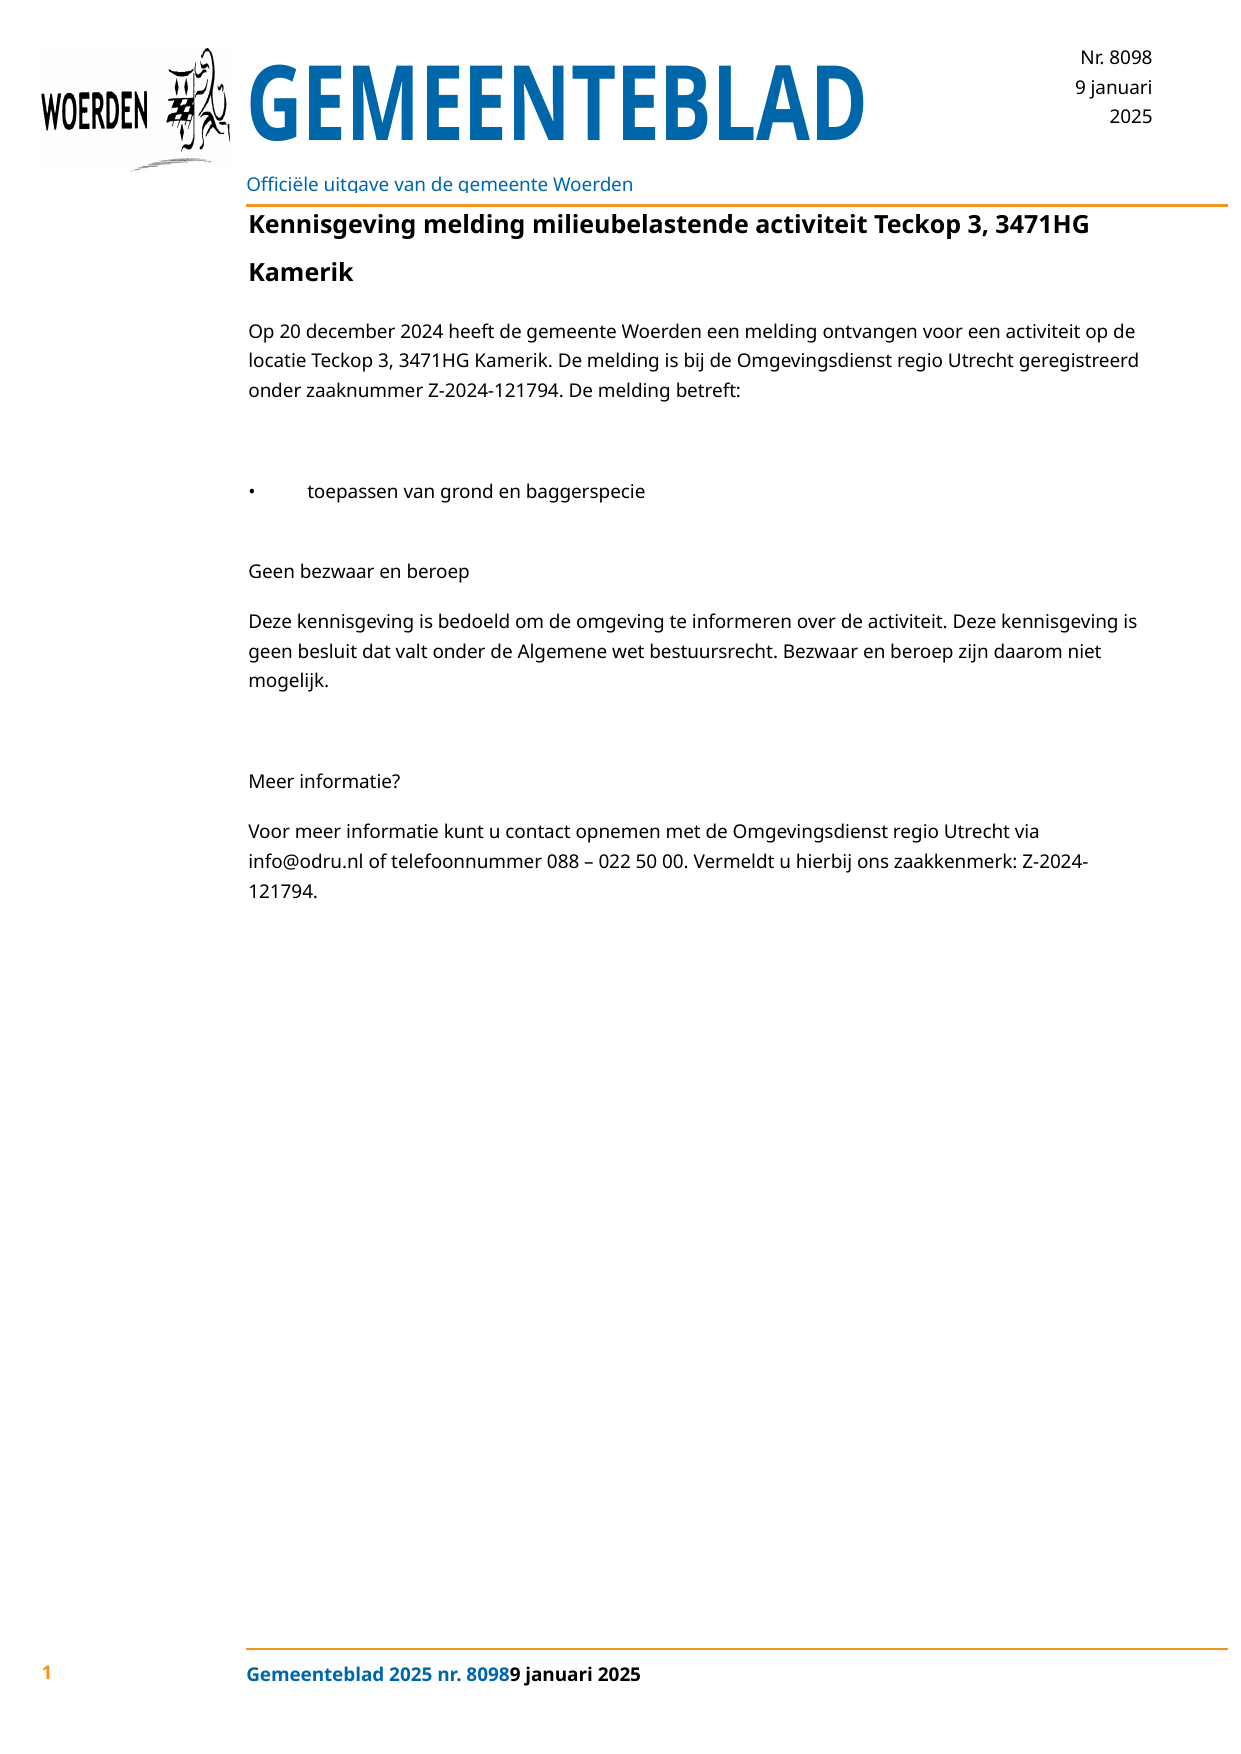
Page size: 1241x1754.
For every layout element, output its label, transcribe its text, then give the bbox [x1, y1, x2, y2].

text Voor meer informatie kunt u contact opnemen met de Omgevingsdienst regio Utrecht via info@odru.nl of telefoonnummer 088 – 022 50 00. Vermeldt u hierbij ons zaakkenmerk: Z-2024-121794. [248, 819, 1152, 904]
text Op 20 december 2024 heeft de gemeente Woerden een melding ontvangen voor een activiteit op de locatie Teckop 3, 3471HG Kamerik. De melding is bij de Omgevingsdienst regio Utrecht geregistreerd onder zaaknummer Z-2024-121794. De melding betreft: [248, 318, 1152, 403]
text Geen bezwaar en beroep [248, 558, 1152, 584]
text Kennisgeving melding milieubelastende activiteit Teckop 3, 3471HG Kamerik [248, 207, 1152, 288]
text Meer informatie? [248, 768, 1152, 794]
list toepassen van grond en baggerspecie [248, 478, 1152, 504]
picture [41, 47, 231, 172]
text Deze kennisgeving is bedoeld om de omgeving te informeren over de activiteit. Deze kennisgeving is geen besluit dat valt onder de Algemene wet bestuursrecht. Bezwaar en beroep zijn daarom niet mogelijk. [248, 608, 1152, 693]
